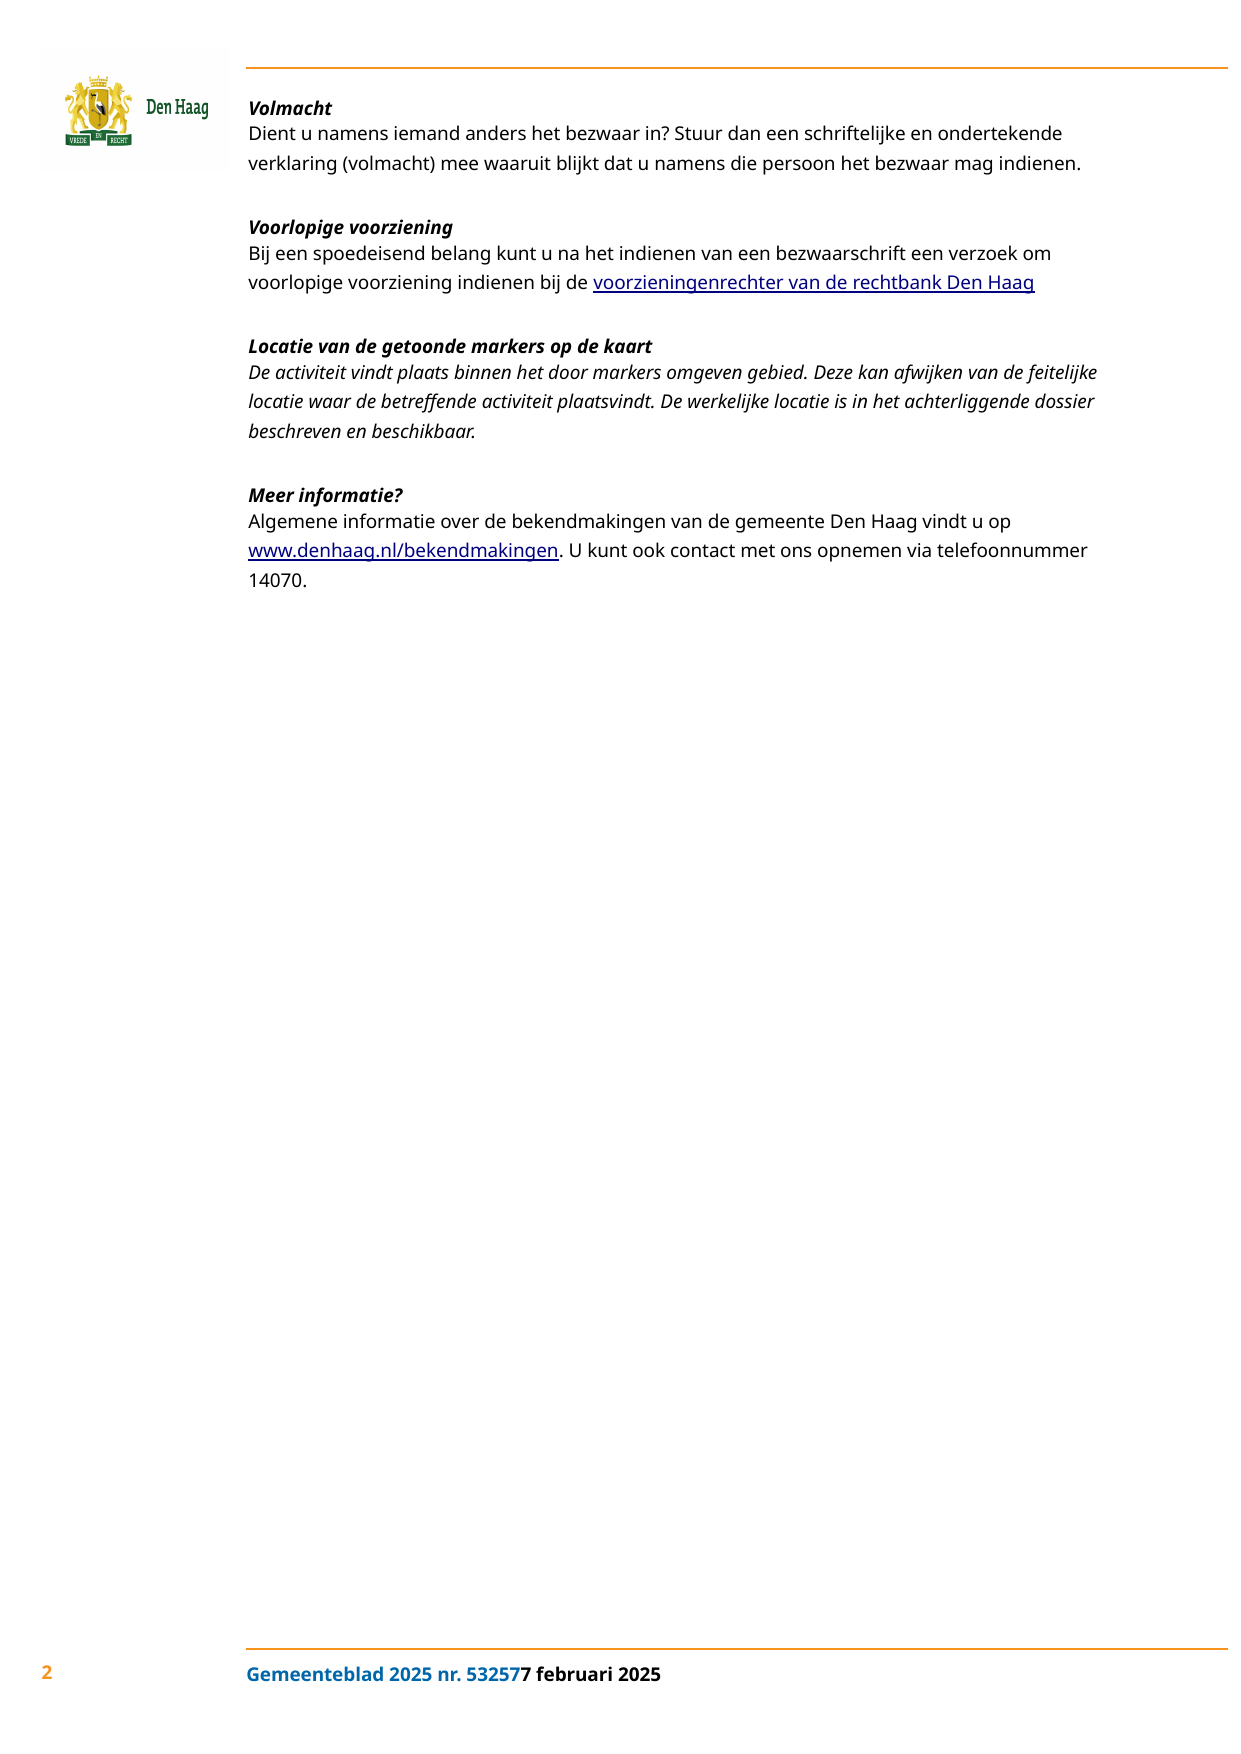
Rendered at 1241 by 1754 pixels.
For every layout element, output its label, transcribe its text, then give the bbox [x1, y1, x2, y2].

picture [41, 47, 231, 172]
text Volmacht [248, 95, 1152, 121]
text Bij een spoedeisend belang kunt u na het indienen van een bezwaarschrift een verzoek om voorlopige voorziening indienen bij de voorzieningenrechter van de rechtbank Den Haag [248, 240, 1152, 295]
text Voorlopige voorziening [248, 214, 1152, 240]
text Algemene informatie over de bekendmakingen van de gemeente Den Haag vindt u op www.denhaag.nl/bekendmakingen. U kunt ook contact met ons opnemen via telefoonnummer 14070. [248, 508, 1152, 593]
text De activiteit vindt plaats binnen het door markers omgeven gebied. Deze kan afwijken van de feitelijke locatie waar de betreffende activiteit plaatsvindt. De werkelijke locatie is in het achterliggende dossier beschreven en beschikbaar. [248, 359, 1152, 444]
text Locatie van de getoonde markers op de kaart [248, 333, 1152, 359]
text Dient u namens iemand anders het bezwaar in? Stuur dan een schriftelijke en ondertekende verklaring (volmacht) mee waaruit blijkt dat u namens die persoon het bezwaar mag indienen. [248, 121, 1152, 176]
text Meer informatie? [248, 482, 1152, 508]
